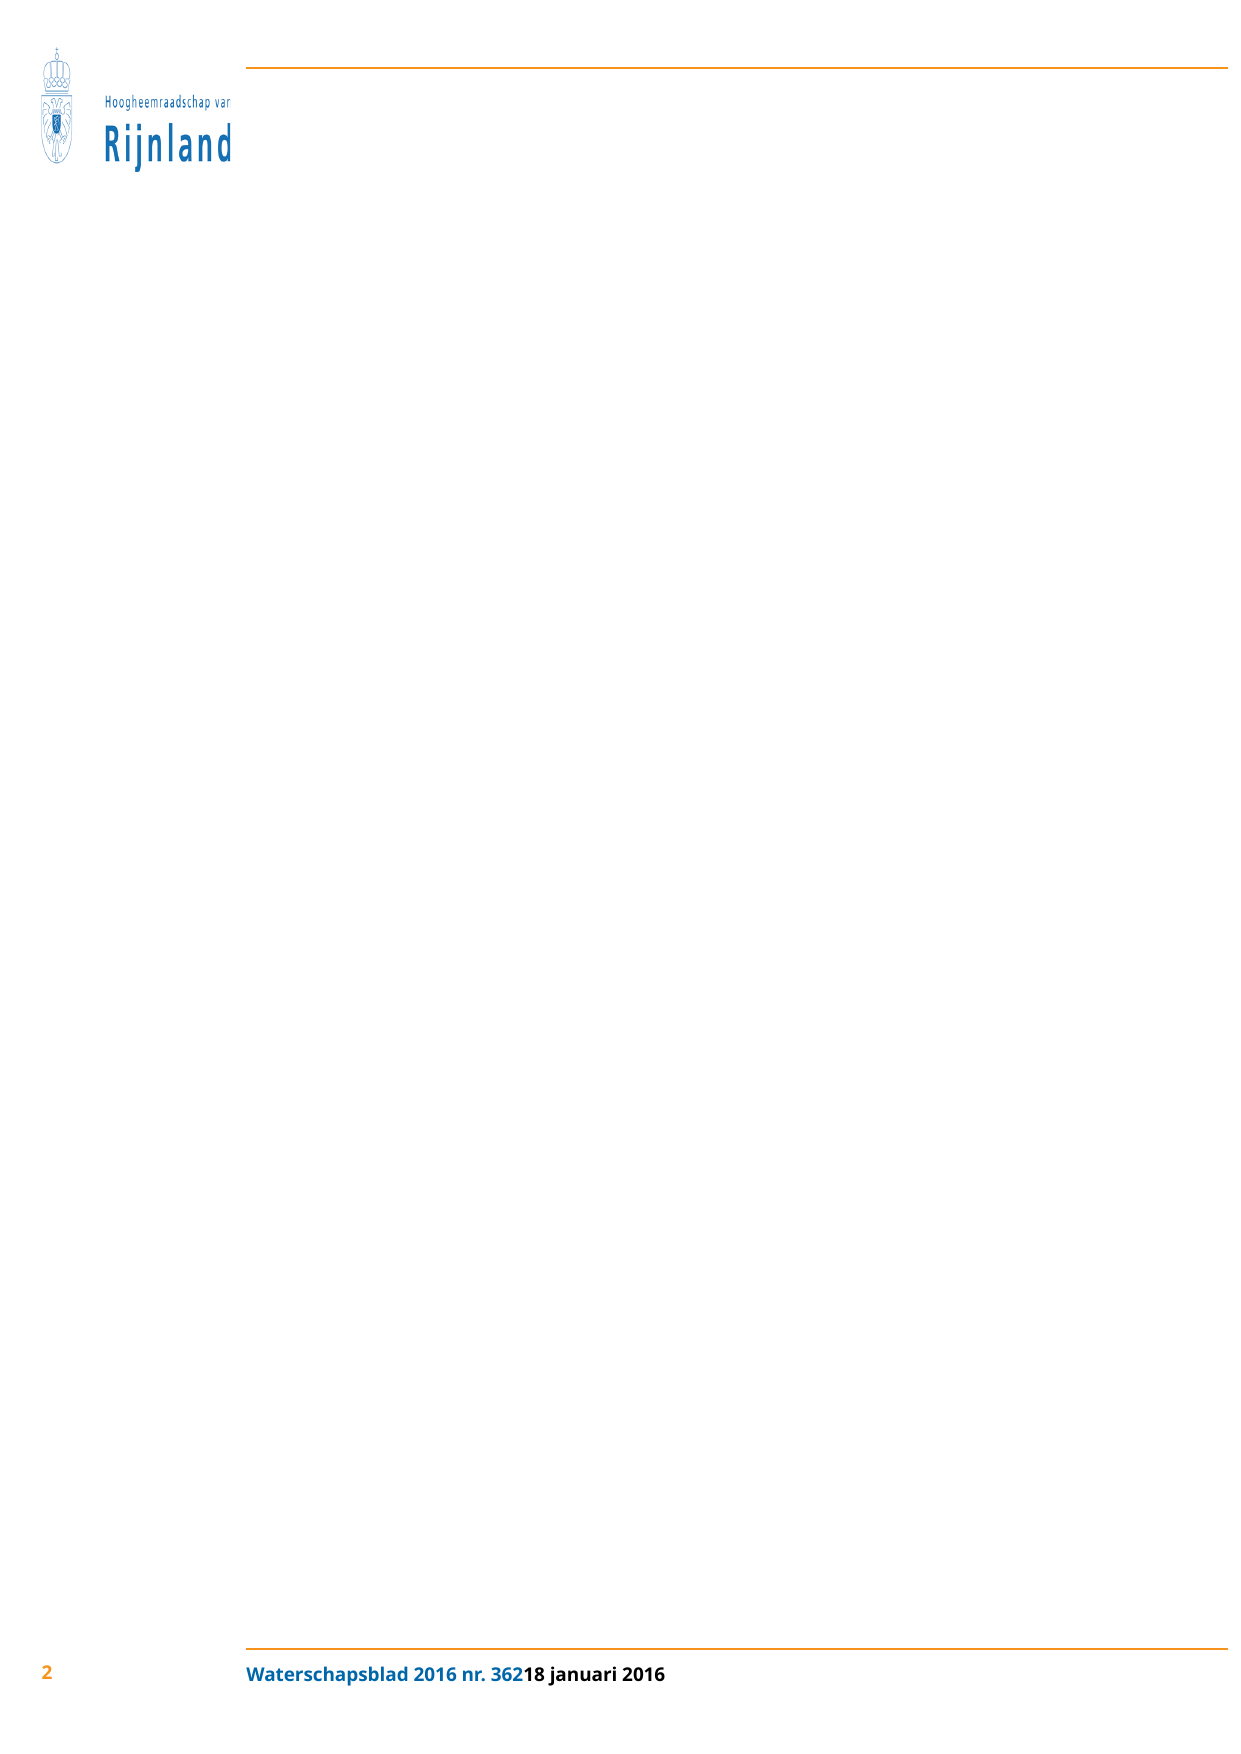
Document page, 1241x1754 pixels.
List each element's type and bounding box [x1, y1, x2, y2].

picture [41, 47, 231, 172]
